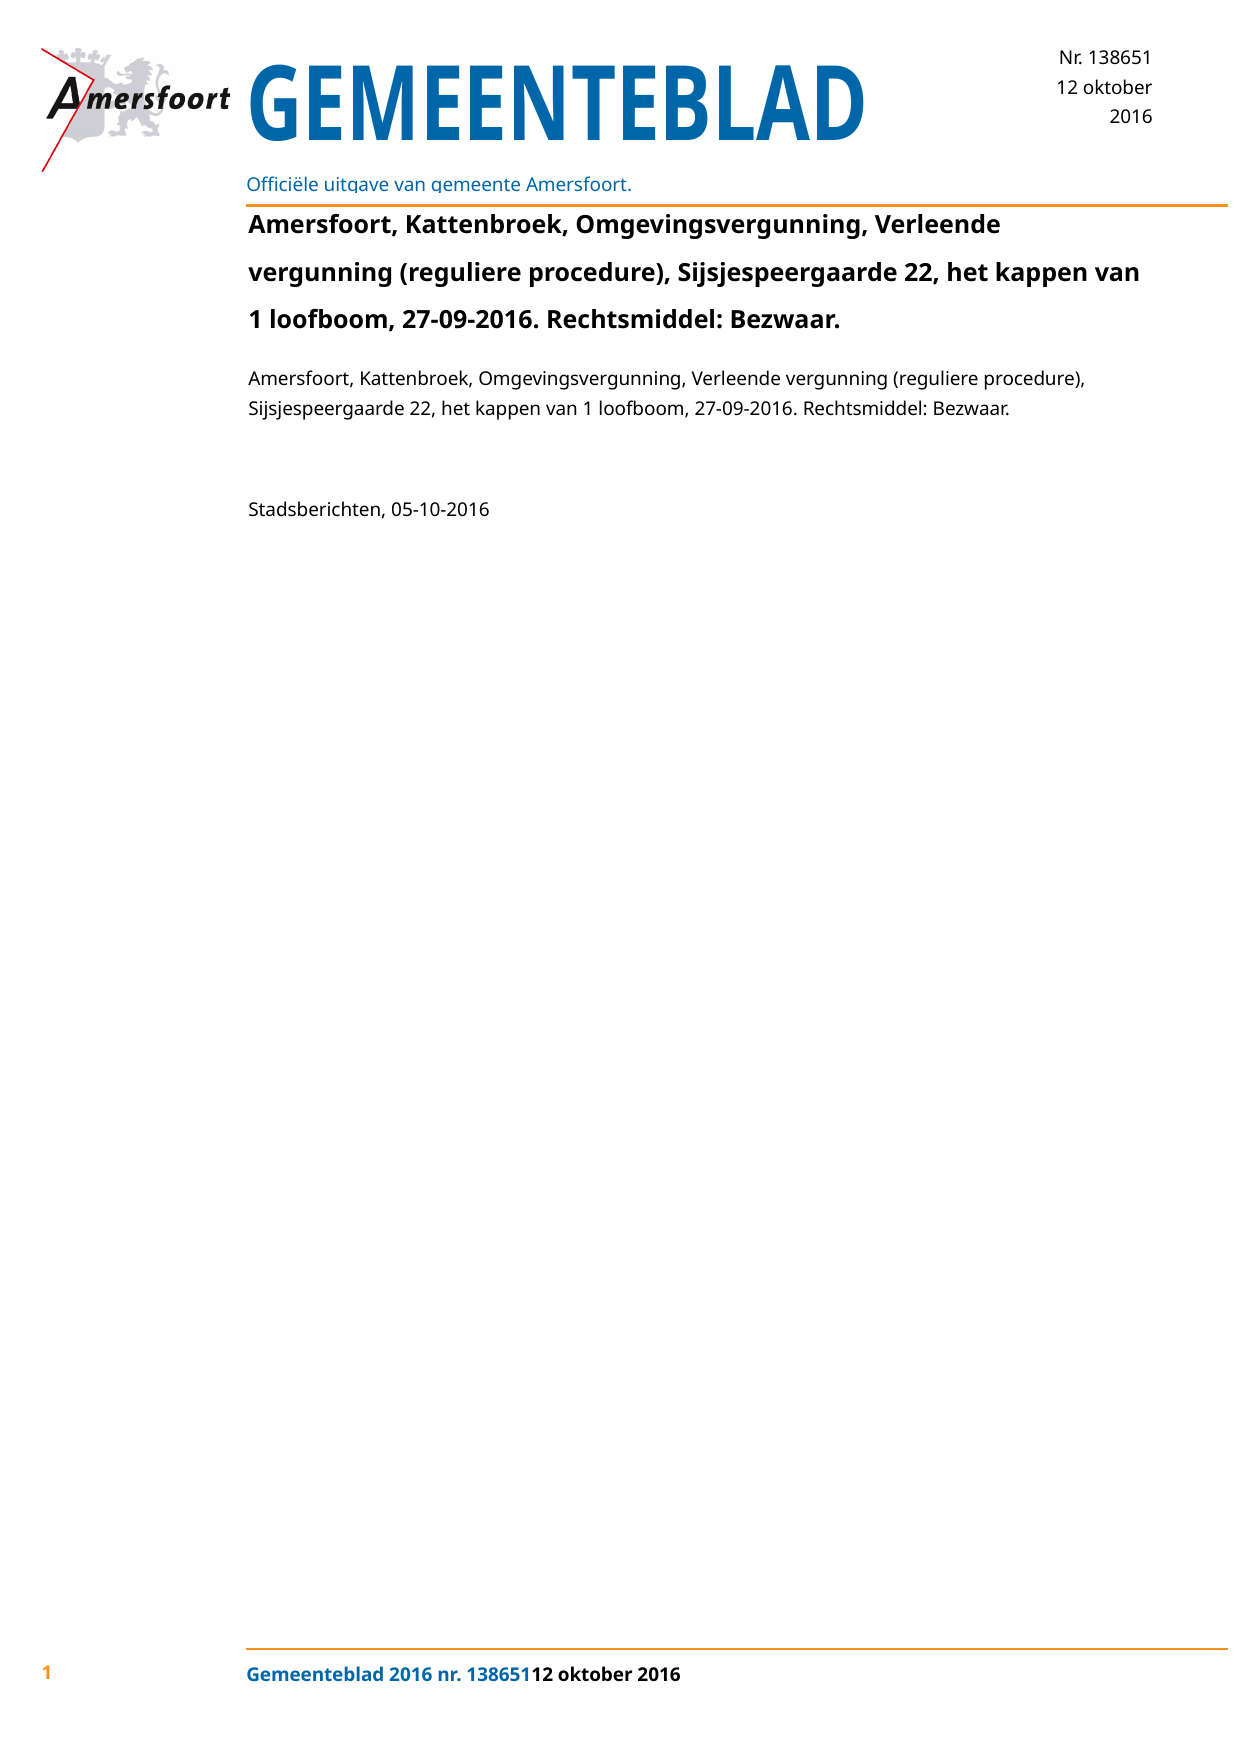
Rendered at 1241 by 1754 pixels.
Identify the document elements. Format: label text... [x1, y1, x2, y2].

picture [41, 47, 231, 172]
text Amersfoort, Kattenbroek, Omgevingsvergunning, Verleende vergunning (reguliere procedure), Sijsjespeergaarde 22, het kappen van 1 loofboom, 27-09-2016. Rechtsmiddel: Bezwaar. [248, 366, 1152, 421]
text Amersfoort, Kattenbroek, Omgevingsvergunning, Verleende vergunning (reguliere procedure), Sijsjespeergaarde 22, het kappen van 1 loofboom, 27-09-2016. Rechtsmiddel: Bezwaar. [248, 207, 1152, 336]
text Stadsberichten, 05-10-2016 [248, 496, 1152, 522]
